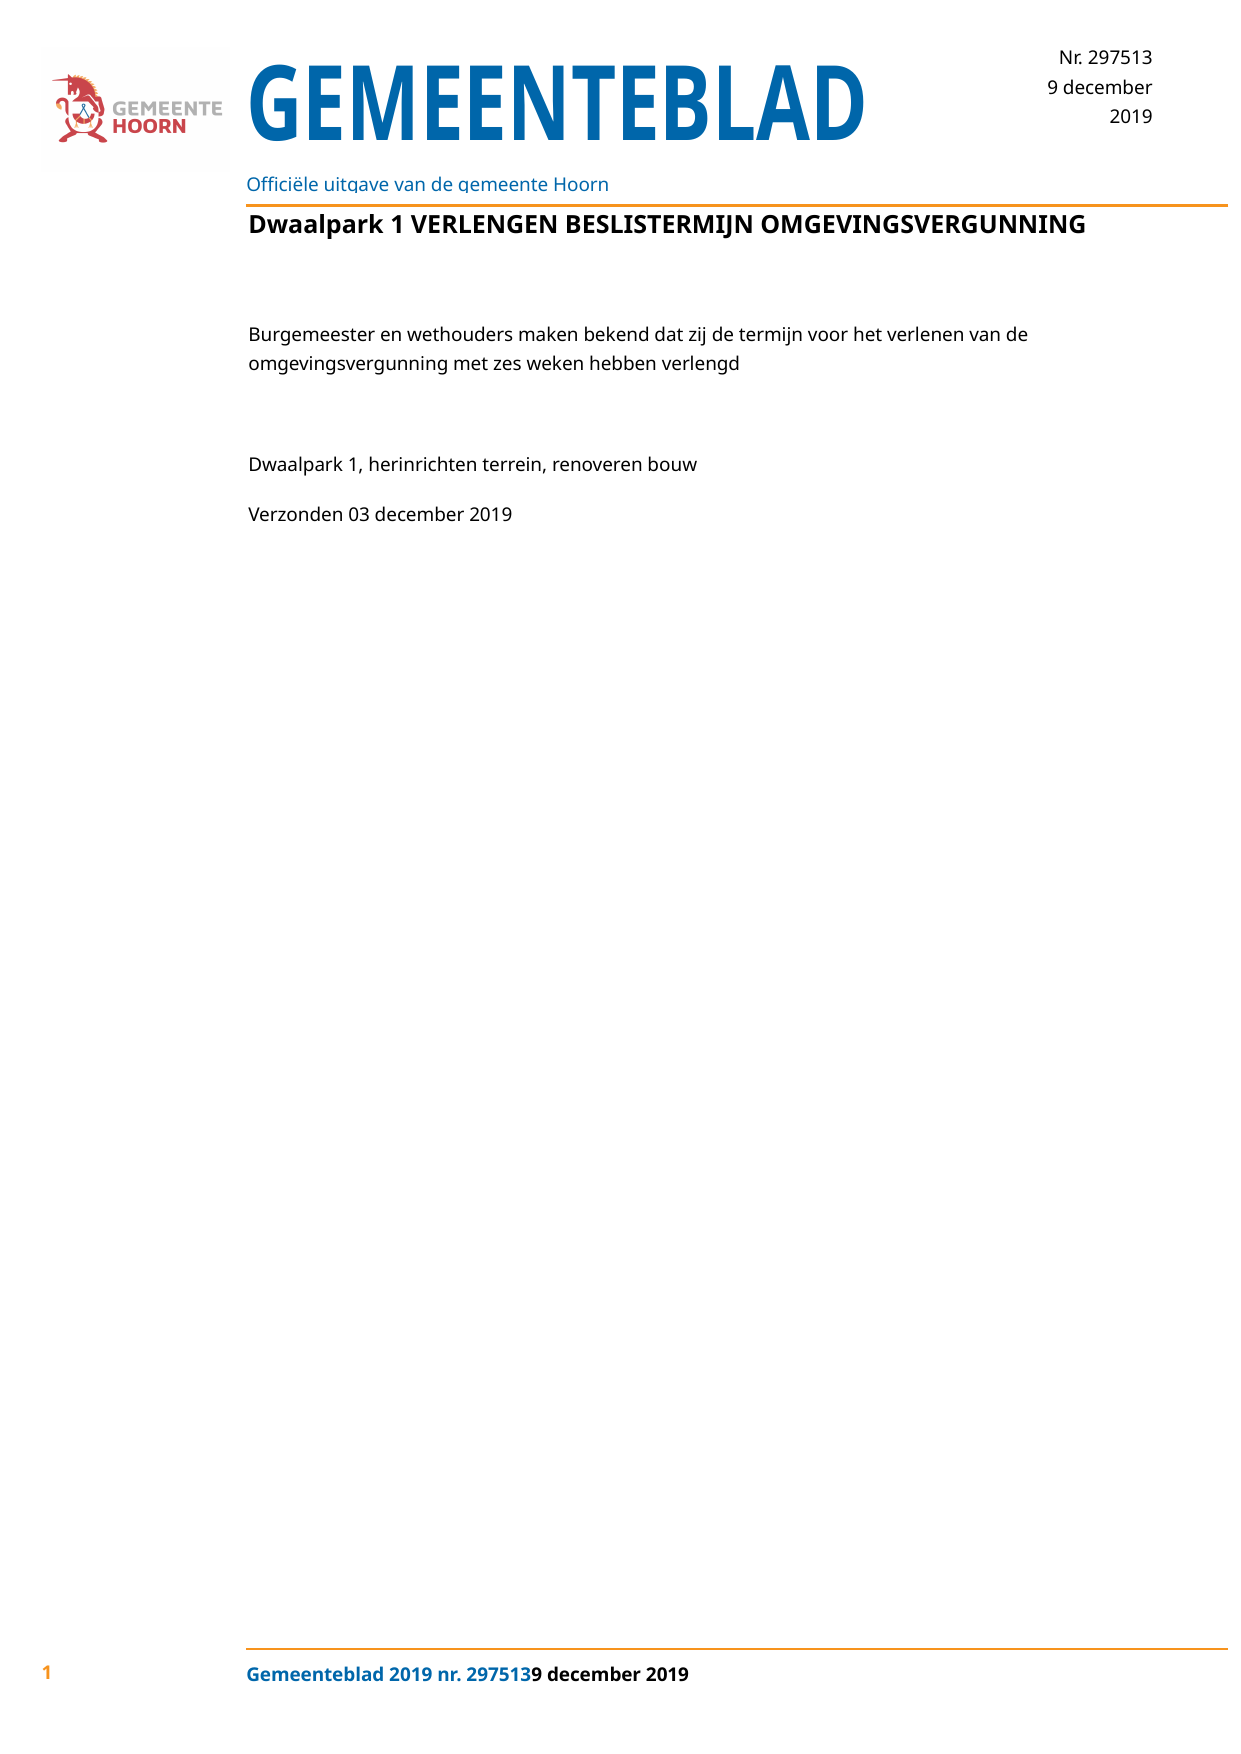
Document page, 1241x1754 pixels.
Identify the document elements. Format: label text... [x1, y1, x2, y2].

text Burgemeester en wethouders maken bekend dat zij de termijn voor het verlenen van de omgevingsvergunning met zes weken hebben verlengd [248, 321, 1152, 376]
text Verzonden 03 december 2019 [248, 502, 1152, 527]
text Dwaalpark 1 VERLENGEN BESLISTERMIJN OMGEVINGSVERGUNNING [248, 207, 1152, 241]
picture [41, 47, 231, 172]
text Dwaalpark 1, herinrichten terrein, renoveren bouw [248, 451, 1152, 477]
